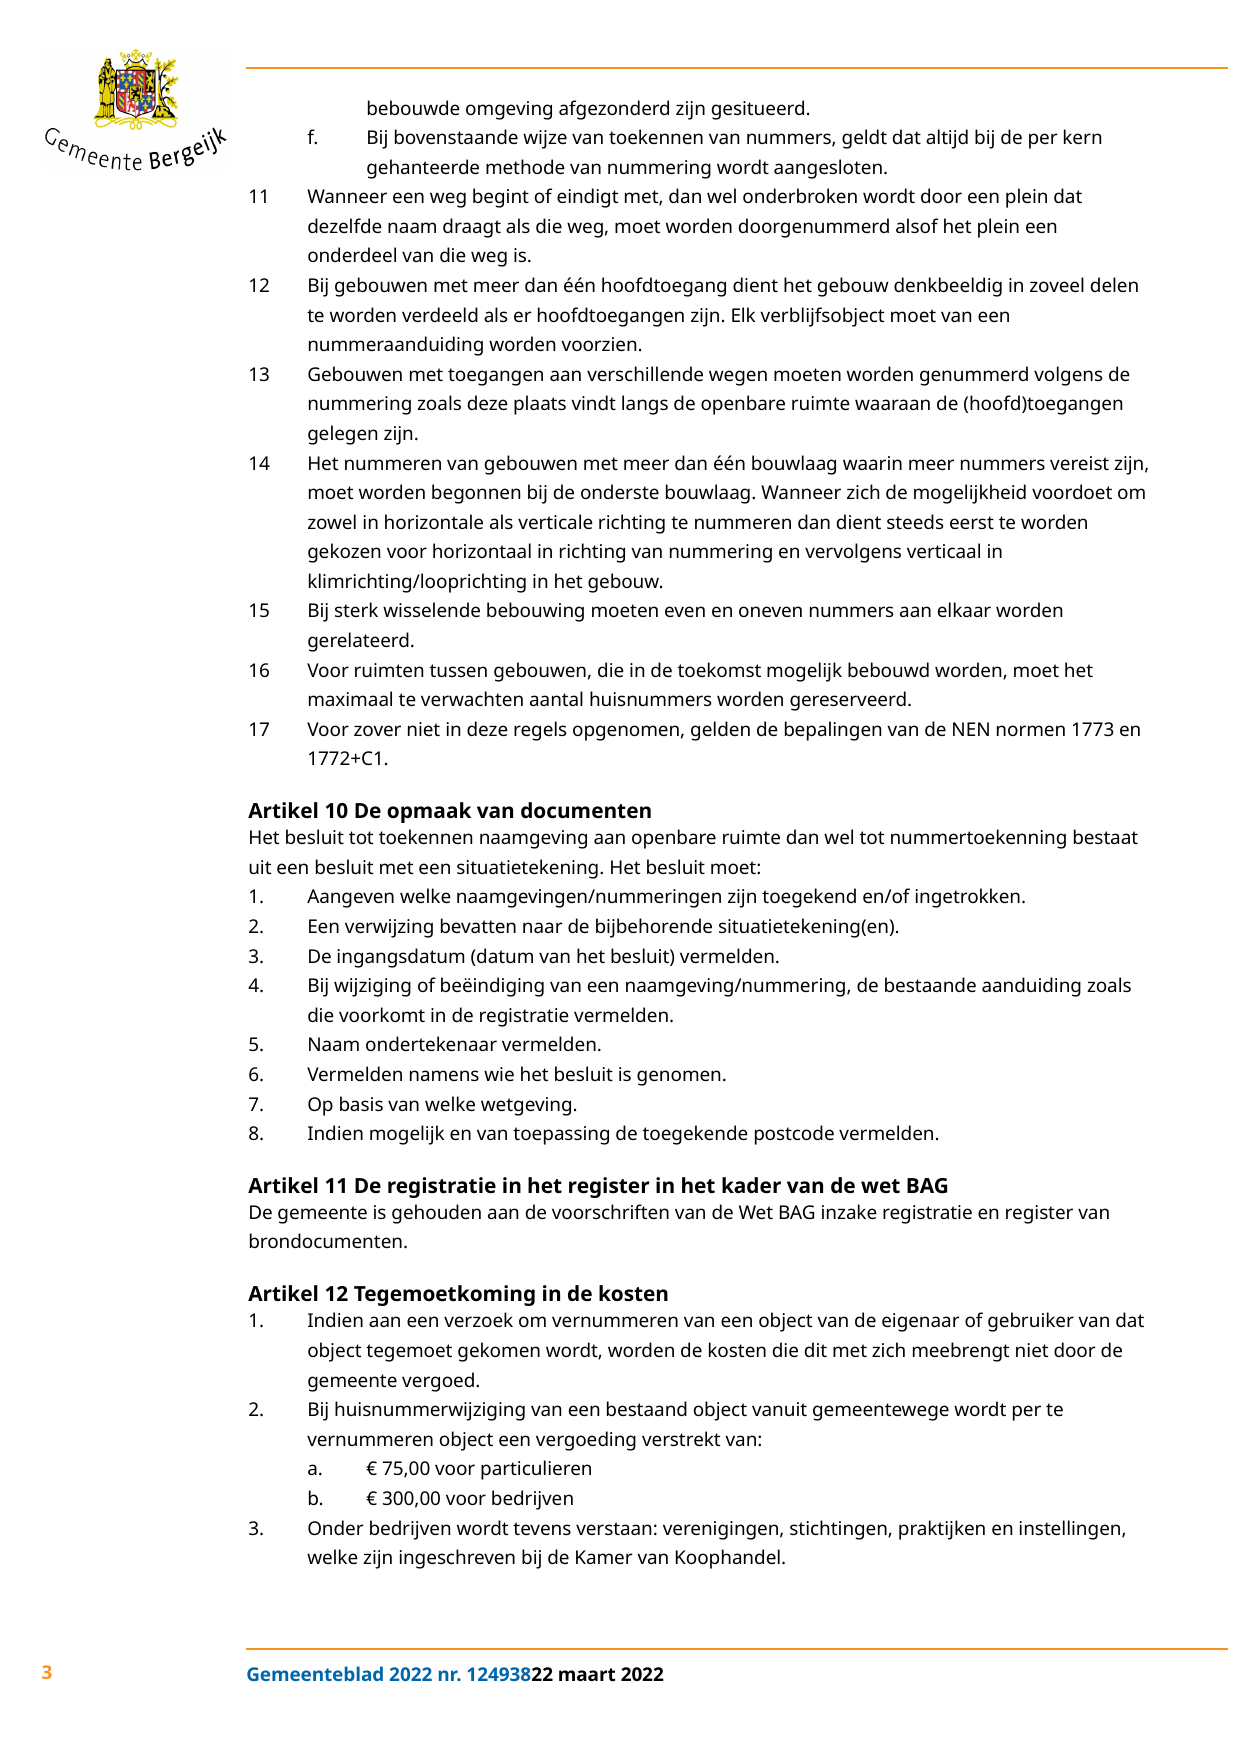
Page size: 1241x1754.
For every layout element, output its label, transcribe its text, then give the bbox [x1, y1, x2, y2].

list Op basis van welke wetgeving. [248, 1091, 1152, 1116]
list Bij bovenstaande wijze van toekennen van nummers, geldt dat altijd bij de per kern gehanteerde methode van nummering wordt aangesloten. [307, 124, 1152, 180]
list € 75,00 voor particulieren [307, 1456, 1152, 1481]
text Het besluit tot toekennen naamgeving aan openbare ruimte dan wel tot nummertoekenning bestaat uit een besluit met een situatietekening. Het besluit moet: [248, 824, 1152, 880]
picture [41, 47, 231, 172]
list Een verwijzing bevatten naar de bijbehorende situatietekening(en). [248, 913, 1152, 939]
list Gebouwen met toegangen aan verschillende wegen moeten worden genummerd volgens de nummering zoals deze plaats vindt langs de openbare ruimte waaraan de (hoofd)toegangen gelegen zijn. [248, 361, 1152, 446]
list Aangeven welke naamgevingen/nummeringen zijn toegekend en/of ingetrokken. [248, 884, 1152, 909]
list Vermelden namens wie het besluit is genomen. [248, 1061, 1152, 1087]
text Artikel 10 De opmaak van documenten [248, 796, 1152, 824]
list Bij huisnummerwijziging van een bestaand object vanuit gemeentewege wordt per te vernummeren object een vergoeding verstrekt van: [248, 1396, 1152, 1452]
list Naam ondertekenaar vermelden. [248, 1032, 1152, 1057]
list Indien mogelijk en van toepassing de toegekende postcode vermelden. [248, 1120, 1152, 1146]
list Wanneer een weg begint of eindigt met, dan wel onderbroken wordt door een plein dat dezelfde naam draagt als die weg, moet worden doorgenummerd alsof het plein een onderdeel van die weg is. [248, 183, 1152, 268]
text De gemeente is gehouden aan de voorschriften van de Wet BAG inzake registratie en register van brondocumenten. [248, 1199, 1152, 1254]
list Voor zover niet in deze regels opgenomen, gelden de bepalingen van de NEN normen 1773 en 1772+C1. [248, 716, 1152, 771]
list De ingangsdatum (datum van het besluit) vermelden. [248, 943, 1152, 968]
list Bij wijziging of beëindiging van een naamgeving/nummering, de bestaande aanduiding zoals die voorkomt in de registratie vermelden. [248, 972, 1152, 1028]
list Bij sterk wisselende bebouwing moeten even en oneven nummers aan elkaar worden gerelateerd. [248, 598, 1152, 653]
list € 300,00 voor bedrijven [307, 1485, 1152, 1511]
list Indien aan een verzoek om vernummeren van een object van de eigenaar of gebruiker van dat object tegemoet gekomen wordt, worden de kosten die dit met zich meebrengt niet door de gemeente vergoed. [248, 1308, 1152, 1392]
list Het nummeren van gebouwen met meer dan één bouwlaag waarin meer nummers vereist zijn, moet worden begonnen bij de onderste bouwlaag. Wanneer zich de mogelijkheid voordoet om zowel in horizontale als verticale richting te nummeren dan dient steeds eerst te worden gekozen voor horizontaal in richting van nummering en vervolgens verticaal in klimrichting/looprichting in het gebouw. [248, 450, 1152, 594]
list Onder bedrijven wordt tevens verstaan: verenigingen, stichtingen, praktijken en instellingen, welke zijn ingeschreven bij de Kamer van Koophandel. [248, 1515, 1152, 1570]
list bebouwde omgeving afgezonderd zijn gesitueerd. [307, 95, 1152, 121]
list Voor ruimten tussen gebouwen, die in de toekomst mogelijk bebouwd worden, moet het maximaal te verwachten aantal huisnummers worden gereserveerd. [248, 657, 1152, 712]
text Artikel 12 Tegemoetkoming in de kosten [248, 1279, 1152, 1308]
list Bij gebouwen met meer dan één hoofdtoegang dient het gebouw denkbeeldig in zoveel delen te worden verdeeld als er hoofdtoegangen zijn. Elk verblijfsobject moet van een nummeraanduiding worden voorzien. [248, 272, 1152, 357]
text Artikel 11 De registratie in het register in het kader van de wet BAG [248, 1171, 1152, 1199]
